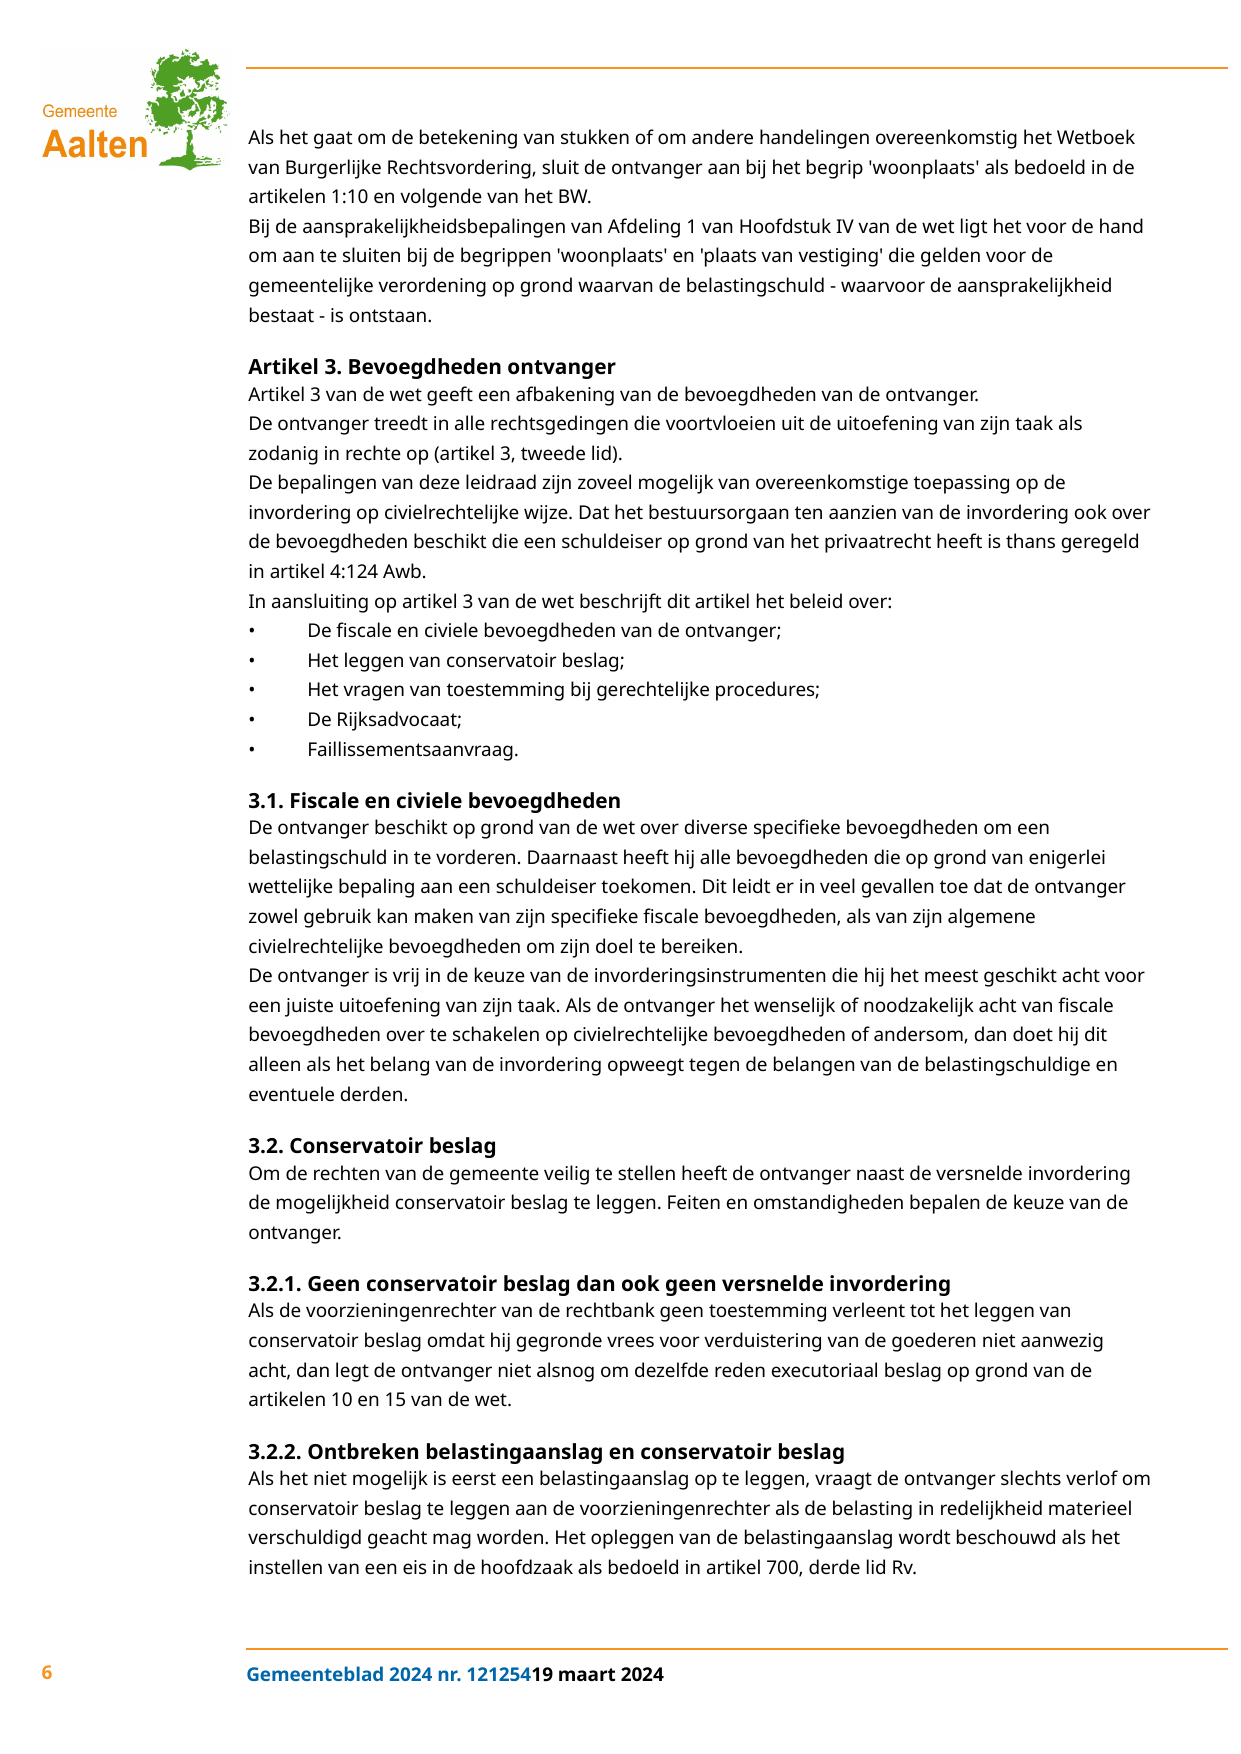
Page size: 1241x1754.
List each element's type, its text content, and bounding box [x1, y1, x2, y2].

text De bepalingen van deze leidraad zijn zoveel mogelijk van overeenkomstige toepassing op de invordering op civielrechtelijke wijze. Dat het bestuursorgaan ten aanzien van de invordering ook over de bevoegdheden beschikt die een schuldeiser op grond van het privaatrecht heeft is thans geregeld in artikel 4:124 Awb. [248, 469, 1152, 584]
text Bij de aansprakelijkheidsbepalingen van Afdeling 1 van Hoofdstuk IV van de wet ligt het voor de hand om aan te sluiten bij de begrippen 'woonplaats' en 'plaats van vestiging' die gelden voor de gemeentelijke verordening op grond waarvan de belastingschuld - waarvoor de aansprakelijkheid bestaat - is ontstaan. [248, 213, 1152, 328]
text conservatoir beslag te leggen aan de voorzieningenrechter als de belasting in redelijkheid materieel [248, 1495, 1152, 1521]
text In aansluiting op artikel 3 van de wet beschrijft dit artikel het beleid over: [248, 588, 1152, 613]
text 3.2. Conservatoir beslag [248, 1131, 1152, 1160]
text De ontvanger beschikt op grond van de wet over diverse specifieke bevoegdheden om een belastingschuld in te vorderen. Daarnaast heeft hij alle bevoegdheden die op grond van enigerlei wettelijke bepaling aan een schuldeiser toekomen. Dit leidt er in veel gevallen toe dat de ontvanger zowel gebruik kan maken van zijn specifieke fiscale bevoegdheden, als van zijn algemene civielrechtelijke bevoegdheden om zijn doel te bereiken. [248, 814, 1152, 959]
text De ontvanger is vrij in de keuze van de invorderingsinstrumenten die hij het meest geschikt acht voor een juiste uitoefening van zijn taak. Als de ontvanger het wenselijk of noodzakelijk acht van fiscale [248, 962, 1152, 1018]
text 3.2.2. Ontbreken belastingaanslag en conservatoir beslag [248, 1437, 1152, 1465]
picture [41, 47, 231, 172]
list De fiscale en civiele bevoegdheden van de ontvanger; [248, 617, 1152, 643]
text 3.1. Fiscale en civiele bevoegdheden [248, 786, 1152, 814]
text Als het niet mogelijk is eerst een belastingaanslag op te leggen, vraagt de ontvanger slechts verlof om [248, 1465, 1152, 1491]
text Artikel 3 van de wet geeft een afbakening van de bevoegdheden van de ontvanger. [248, 381, 1152, 406]
list Het leggen van conservatoir beslag; [248, 647, 1152, 673]
list Faillissementsaanvraag. [248, 736, 1152, 761]
text Als het gaat om de betekening van stukken of om andere handelingen overeenkomstig het Wetboek van Burgerlijke Rechtsvordering, sluit de ontvanger aan bij het begrip 'woonplaats' als bedoeld in de artikelen 1:10 en volgende van het BW. [248, 124, 1152, 209]
text 3.2.1. Geen conservatoir beslag dan ook geen versnelde invordering [248, 1269, 1152, 1298]
list De Rijksadvocaat; [248, 706, 1152, 732]
list Het vragen van toestemming bij gerechtelijke procedures; [248, 677, 1152, 702]
text Om de rechten van de gemeente veilig te stellen heeft de ontvanger naast de versnelde invordering de mogelijkheid conservatoir beslag te leggen. Feiten en omstandigheden bepalen de keuze van de ontvanger. [248, 1160, 1152, 1244]
text bevoegdheden over te schakelen op civielrechtelijke bevoegdheden of andersom, dan doet hij dit alleen als het belang van de invordering opweegt tegen de belangen van de belastingschuldige en eventuele derden. [248, 1022, 1152, 1107]
text Als de voorzieningenrechter van de rechtbank geen toestemming verleent tot het leggen van conservatoir beslag omdat hij gegronde vrees voor verduistering van de goederen niet aanwezig acht, dan legt de ontvanger niet alsnog om dezelfde reden executoriaal beslag op grond van de artikelen 10 en 15 van de wet. [248, 1298, 1152, 1412]
text Artikel 3. Bevoegdheden ontvanger [248, 352, 1152, 381]
text De ontvanger treedt in alle rechtsgedingen die voortvloeien uit de uitoefening van zijn taak als zodanig in rechte op (artikel 3, tweede lid). [248, 410, 1152, 466]
text verschuldigd geacht mag worden. Het opleggen van de belastingaanslag wordt beschouwd als het instellen van een eis in de hoofdzaak als bedoeld in artikel 700, derde lid Rv. [248, 1524, 1152, 1580]
